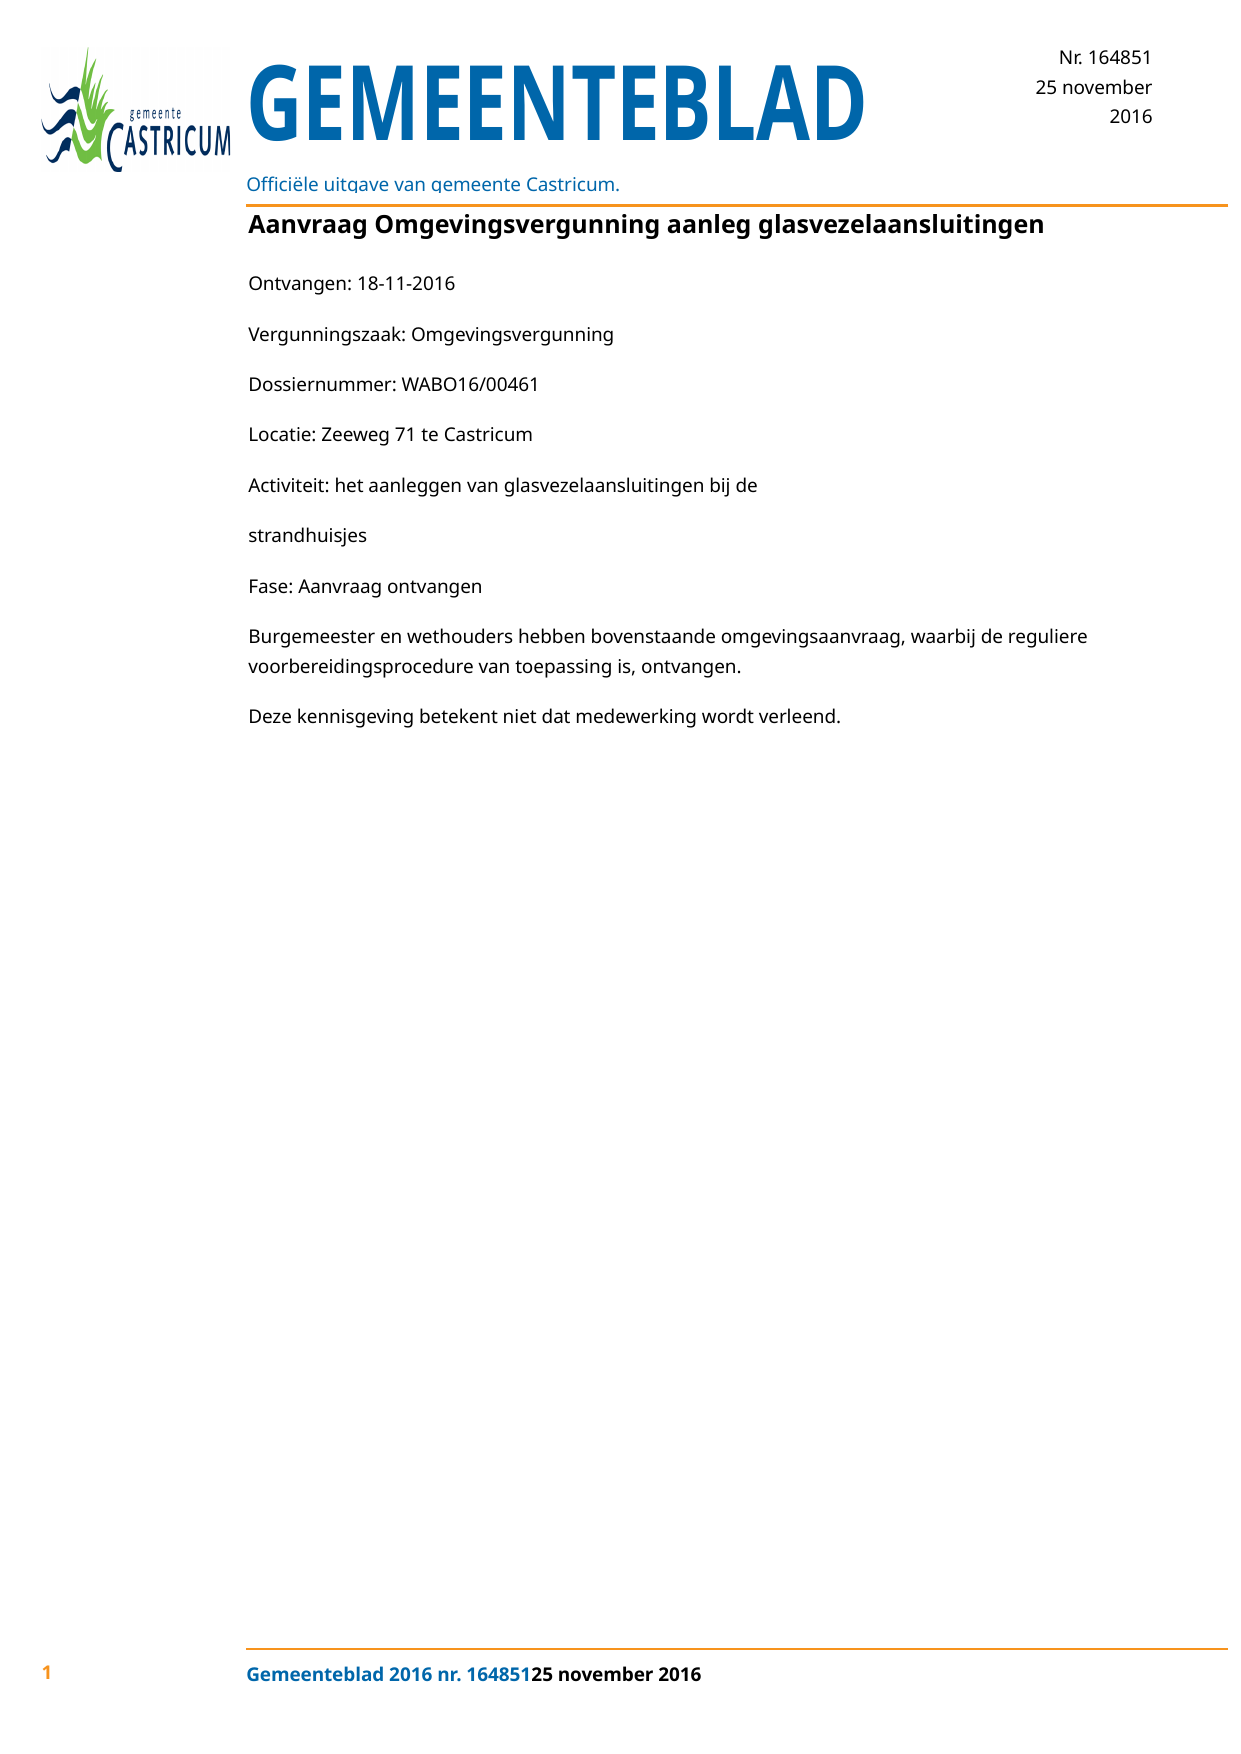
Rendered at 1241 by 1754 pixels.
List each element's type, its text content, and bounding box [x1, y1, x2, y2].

text Burgemeester en wethouders hebben bovenstaande omgevingsaanvraag, waarbij de reguliere voorbereidingsprocedure van toepassing is, ontvangen. [248, 623, 1152, 678]
text Vergunningszaak: Omgevingsvergunning [248, 321, 1152, 346]
text Locatie: Zeeweg 71 te Castricum [248, 422, 1152, 447]
text Deze kennisgeving betekent niet dat medewerking wordt verleend. [248, 703, 1152, 729]
text Dossiernummer: WABO16/00461 [248, 371, 1152, 397]
picture [41, 47, 231, 172]
text Activiteit: het aanleggen van glasvezelaansluitingen bij de [248, 472, 1152, 498]
text Fase: Aanvraag ontvangen [248, 573, 1152, 598]
text Aanvraag Omgevingsvergunning aanleg glasvezelaansluitingen [248, 207, 1152, 241]
text Ontvangen: 18-11-2016 [248, 270, 1152, 296]
text strandhuisjes [248, 522, 1152, 548]
